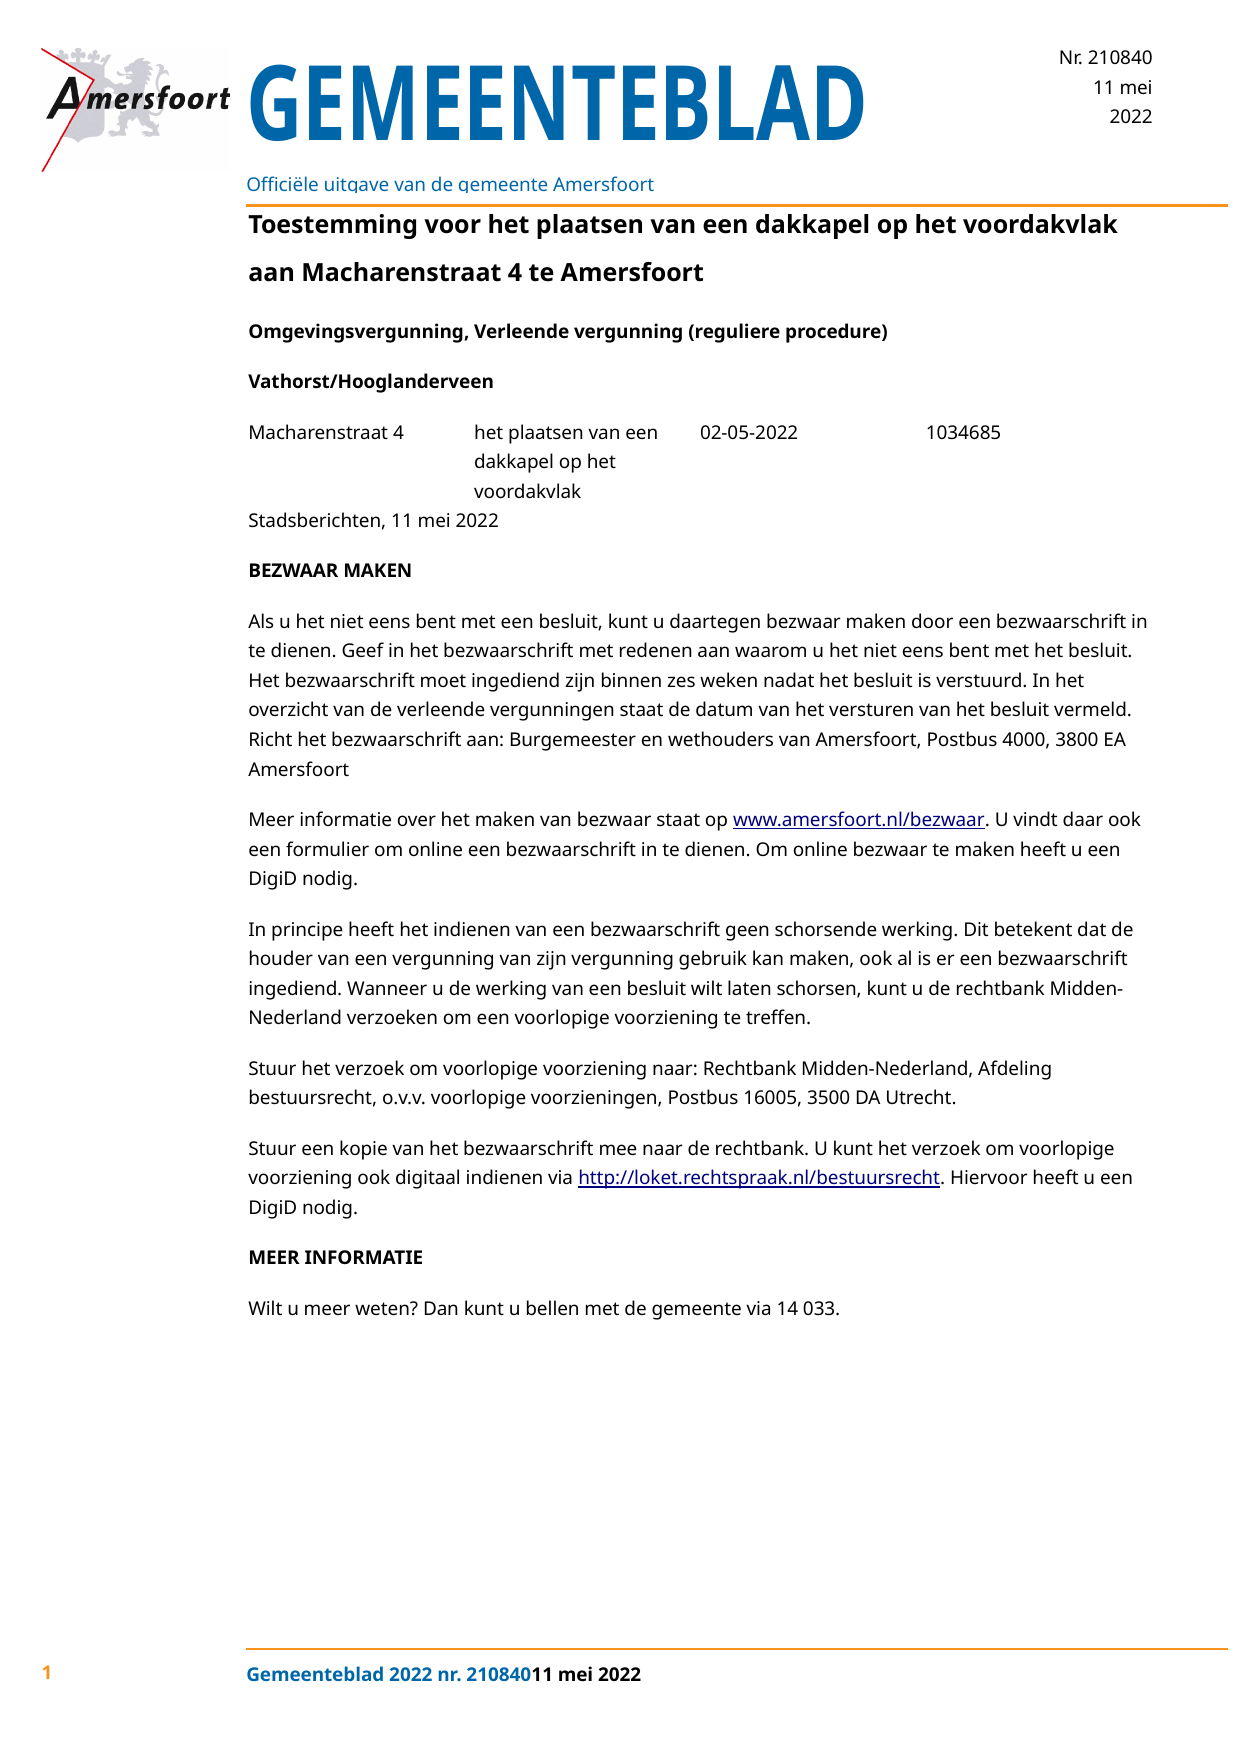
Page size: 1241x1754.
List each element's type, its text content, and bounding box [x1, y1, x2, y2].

table_header 02-05-2022 [700, 419, 926, 504]
text Stadsberichten, 11 mei 2022 [248, 507, 1152, 533]
text Toestemming voor het plaatsen van een dakkapel op het voordakvlak aan Macharenstraat 4 te Amersfoort [248, 207, 1152, 288]
text Stuur een kopie van het bezwaarschrift mee naar de rechtbank. U kunt het verzoek om voorlopige voorziening ook digitaal indienen via http://loket.rechtspraak.nl/bestuursrecht. Hiervoor heeft u een DigiD nodig. [248, 1135, 1152, 1220]
text Wilt u meer weten? Dan kunt u bellen met de gemeente via 14 033. [248, 1295, 1152, 1321]
text Omgevingsvergunning, Verleende vergunning (reguliere procedure) [248, 318, 1152, 344]
text Meer informatie over het maken van bezwaar staat op www.amersfoort.nl/bezwaar. U vindt daar ook een formulier om online een bezwaarschrift in te dienen. Om online bezwaar te maken heeft u een DigiD nodig. [248, 806, 1152, 891]
picture [41, 47, 231, 172]
table_header het plaatsen van een dakkapel op het voordakvlak [474, 419, 700, 504]
text Vathorst/Hooglanderveen [248, 368, 1152, 394]
text MEER INFORMATIE [248, 1244, 1152, 1270]
text Als u het niet eens bent met een besluit, kunt u daartegen bezwaar maken door een bezwaarschrift in te dienen. Geef in het bezwaarschrift met redenen aan waarom u het niet eens bent met het besluit. Het bezwaarschrift moet ingediend zijn binnen zes weken nadat het besluit is verstuurd. In het overzicht van de verleende vergunningen staat de datum van het versturen van het besluit vermeld. Richt het bezwaarschrift aan: Burgemeester en wethouders van Amersfoort, Postbus 4000, 3800 EA Amersfoort [248, 608, 1152, 781]
text BEZWAAR MAKEN [248, 557, 1152, 583]
text Stuur het verzoek om voorlopige voorziening naar: Rechtbank Midden-Nederland, Afdeling bestuursrecht, o.v.v. voorlopige voorzieningen, Postbus 16005, 3500 DA Utrecht. [248, 1055, 1152, 1110]
table_header Macharenstraat 4 [248, 419, 474, 504]
table_header 1034685 [926, 419, 1152, 504]
text In principe heeft het indienen van een bezwaarschrift geen schorsende werking. Dit betekent dat de houder van een vergunning van zijn vergunning gebruik kan maken, ook al is er een bezwaarschrift ingediend. Wanneer u de werking van een besluit wilt laten schorsen, kunt u de rechtbank Midden-Nederland verzoeken om een voorlopige voorziening te treffen. [248, 916, 1152, 1030]
